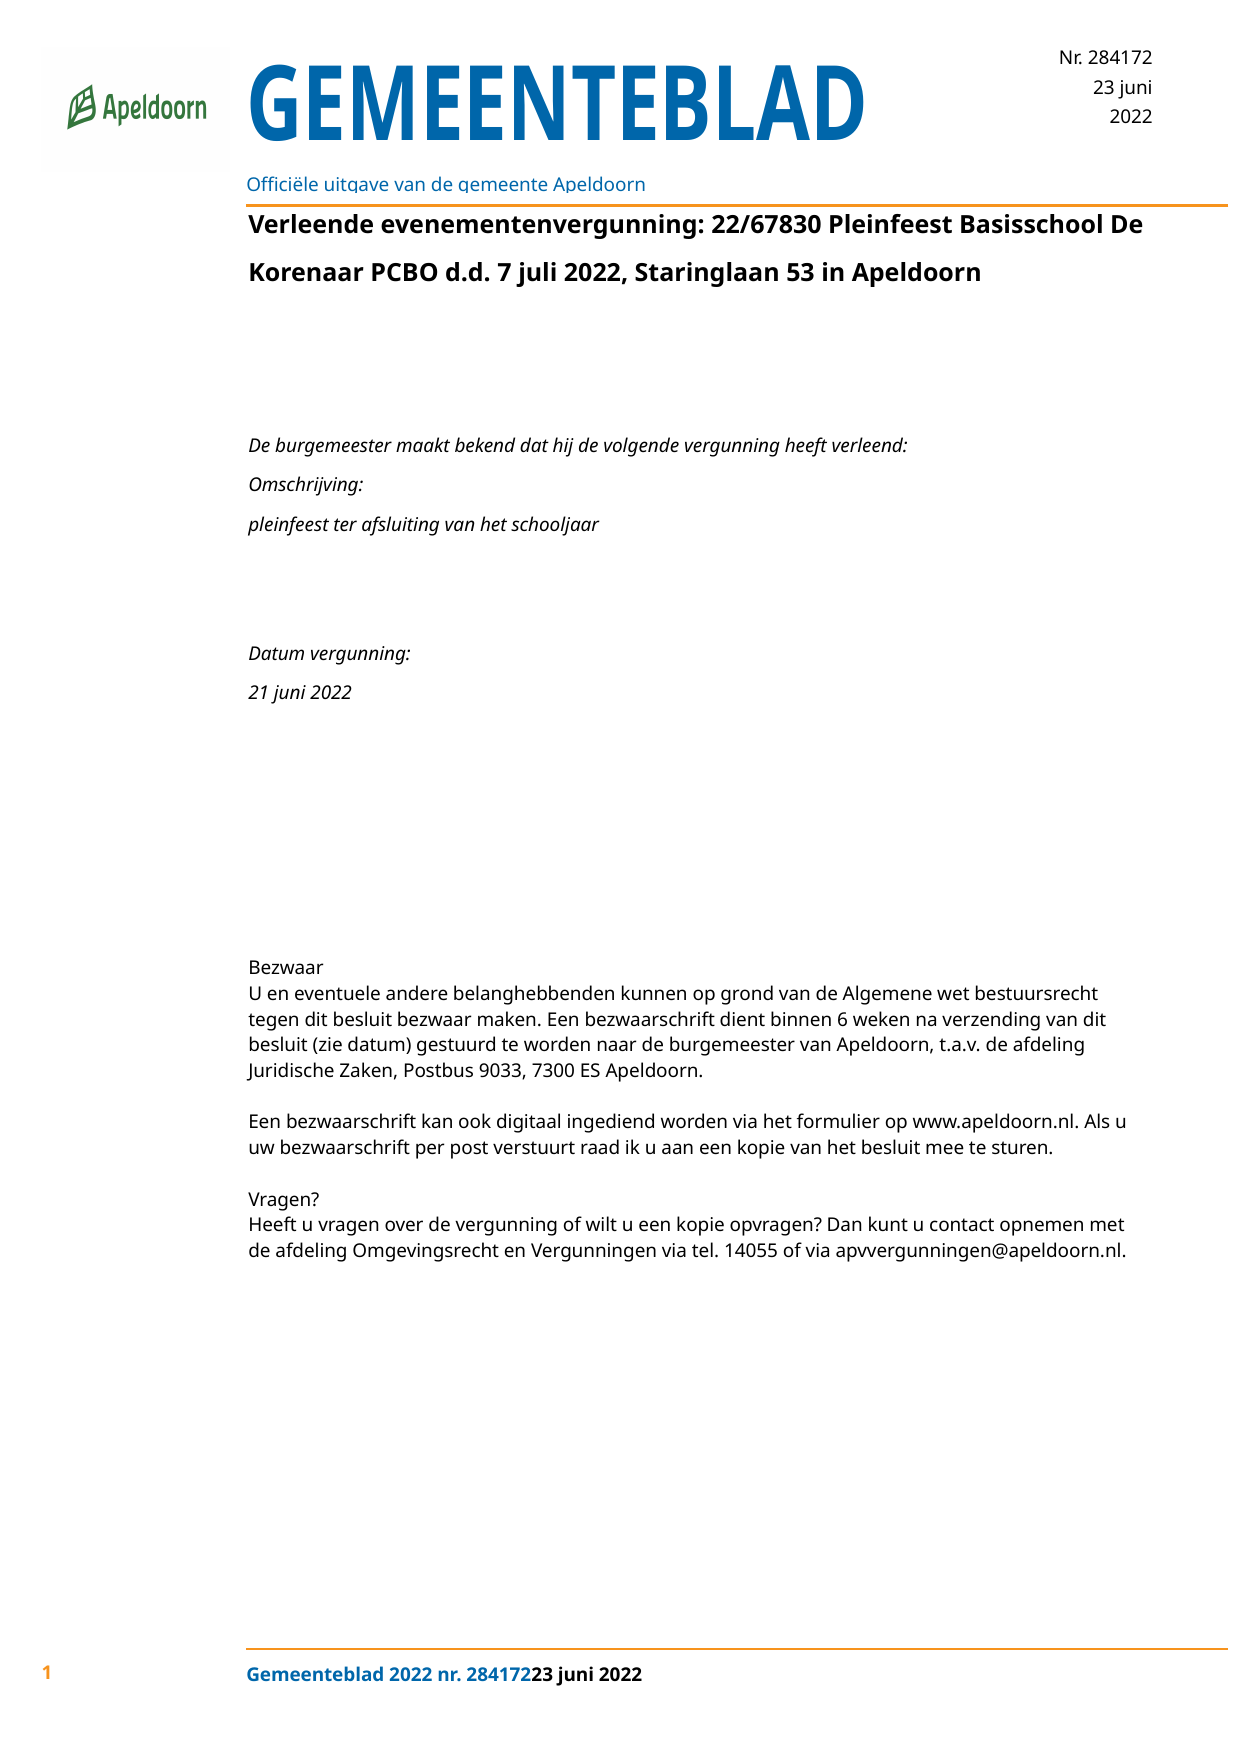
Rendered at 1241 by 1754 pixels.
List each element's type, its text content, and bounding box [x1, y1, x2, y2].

text U en eventuele andere belanghebbenden kunnen op grond van de Algemene wet bestuursrecht tegen dit besluit bezwaar maken. Een bezwaarschrift dient binnen 6 weken na verzending van dit besluit (zie datum) gestuurd te worden naar de burgemeester van Apeldoorn, t.a.v. de afdeling Juridische Zaken, Postbus 9033, 7300 ES Apeldoorn. [248, 980, 1152, 1083]
picture [41, 47, 231, 172]
text pleinfeest ter afsluiting van het schooljaar [248, 511, 1152, 537]
text Datum vergunning: [248, 640, 1152, 666]
text 21 juni 2022 [248, 679, 1152, 705]
text Vragen? [248, 1186, 1152, 1212]
text Omschrijving: [248, 472, 1152, 497]
text De burgemeester maakt bekend dat hij de volgende vergunning heeft verleend: [248, 432, 1152, 458]
text Bezwaar [248, 954, 1152, 980]
text Heeft u vragen over de vergunning of wilt u een kopie opvragen? Dan kunt u contact opnemen met de afdeling Omgevingsrecht en Vergunningen via tel. 14055 of via apvvergunningen@apeldoorn.nl. [248, 1212, 1152, 1263]
text Verleende evenementenvergunning: 22/67830 Pleinfeest Basisschool De Korenaar PCBO d.d. 7 juli 2022, Staringlaan 53 in Apeldoorn [248, 207, 1152, 288]
text Een bezwaarschrift kan ook digitaal ingediend worden via het formulier op www.apeldoorn.nl. Als u uw bezwaarschrift per post verstuurt raad ik u aan een kopie van het besluit mee te sturen. [248, 1109, 1152, 1160]
